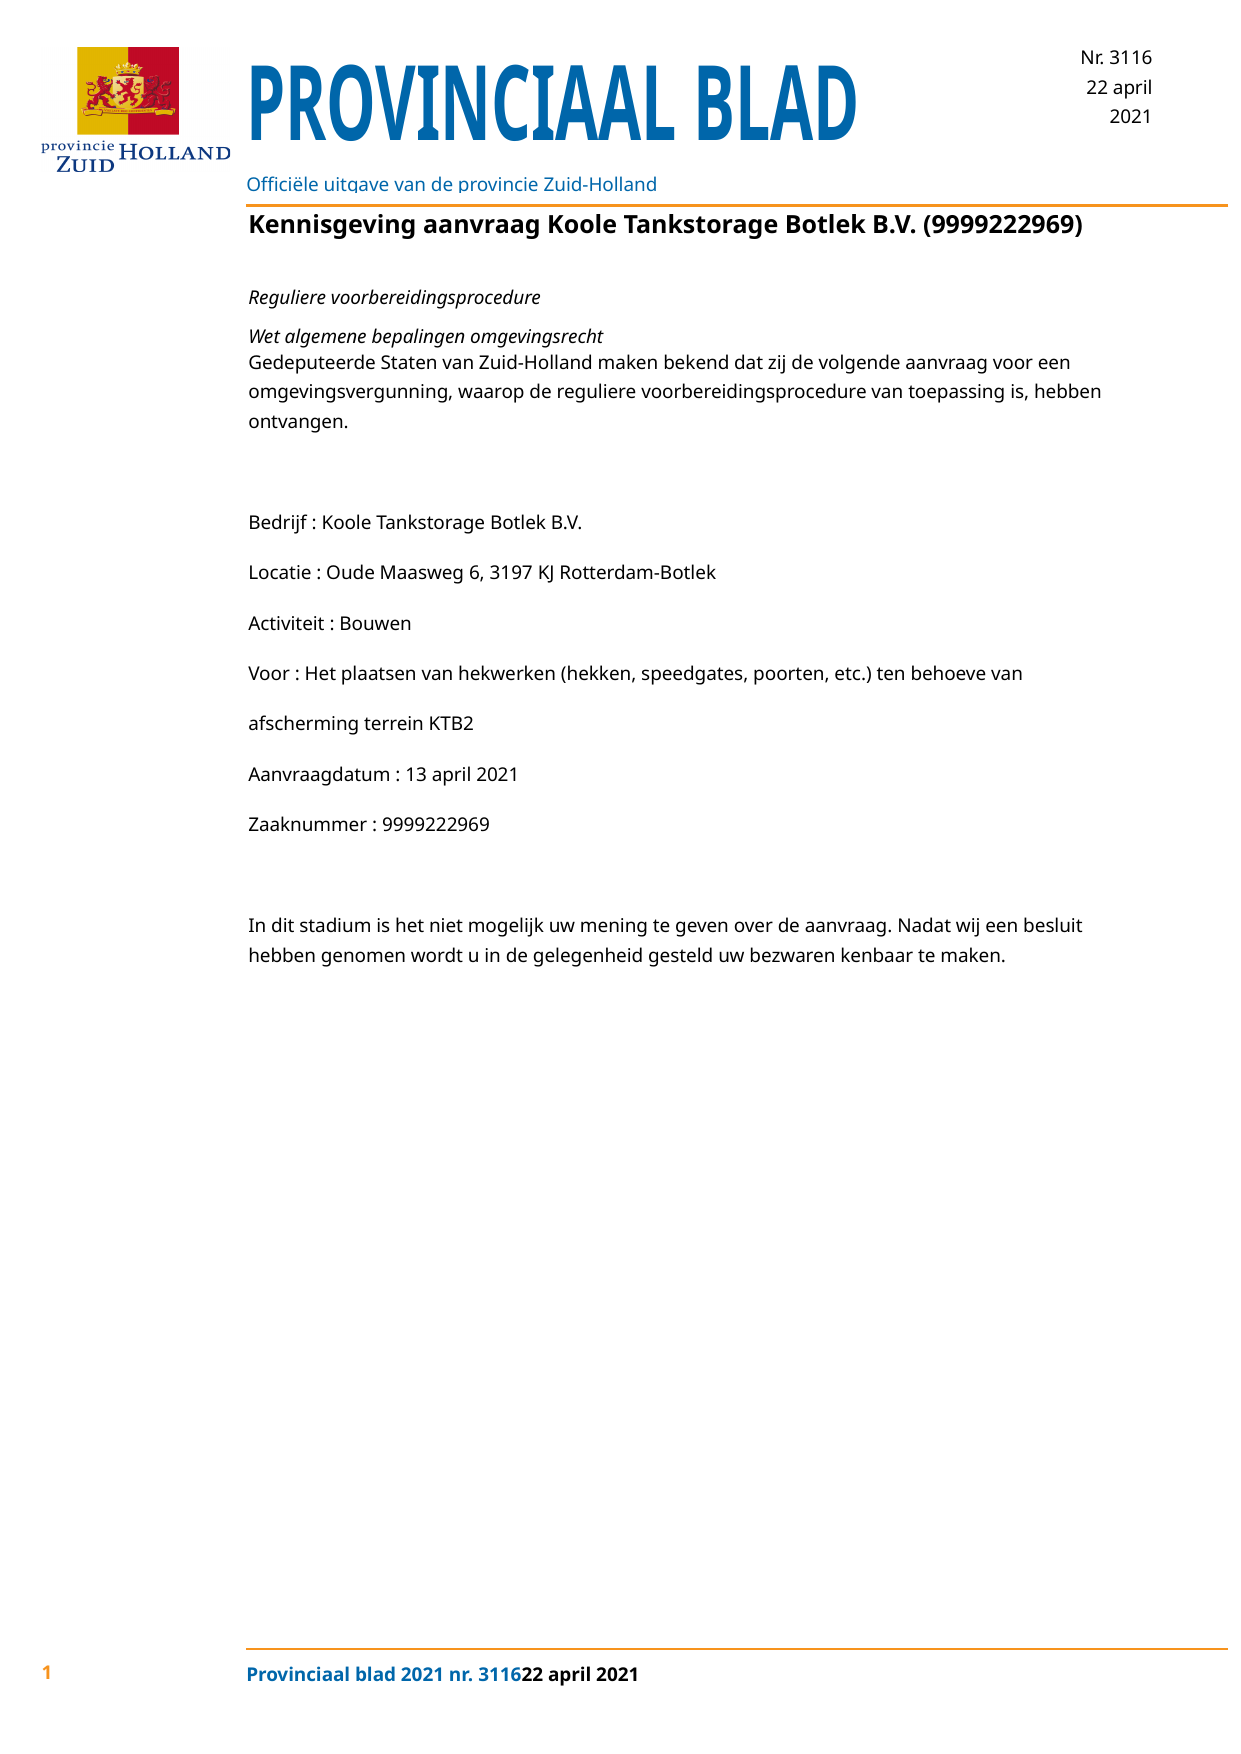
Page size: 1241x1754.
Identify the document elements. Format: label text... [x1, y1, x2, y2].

text Gedeputeerde Staten van Zuid-Holland maken bekend dat zij de volgende aanvraag voor een omgevingsvergunning, waarop de reguliere voorbereidingsprocedure van toepassing is, hebben ontvangen. [248, 349, 1152, 434]
text Activiteit : Bouwen [248, 610, 1152, 635]
text Locatie : Oude Maasweg 6, 3197 KJ Rotterdam-Botlek [248, 559, 1152, 585]
picture [41, 47, 231, 172]
text afscherming terrein KTB2 [248, 711, 1152, 736]
text Reguliere voorbereidingsprocedure [248, 284, 1152, 309]
text Kennisgeving aanvraag Koole Tankstorage Botlek B.V. (9999222969) [248, 207, 1152, 241]
text Wet algemene bepalingen omgevingsrecht [248, 323, 1152, 349]
text Voor : Het plaatsen van hekwerken (hekken, speedgates, poorten, etc.) ten behoeve van [248, 660, 1152, 686]
text In dit stadium is het niet mogelijk uw mening te geven over de aanvraag. Nadat wij een besluit hebben genomen wordt u in de gelegenheid gesteld uw bezwaren kenbaar te maken. [248, 912, 1152, 967]
text Aanvraagdatum : 13 april 2021 [248, 761, 1152, 787]
text Bedrijf : Koole Tankstorage Botlek B.V. [248, 509, 1152, 534]
text Zaaknummer : 9999222969 [248, 811, 1152, 837]
